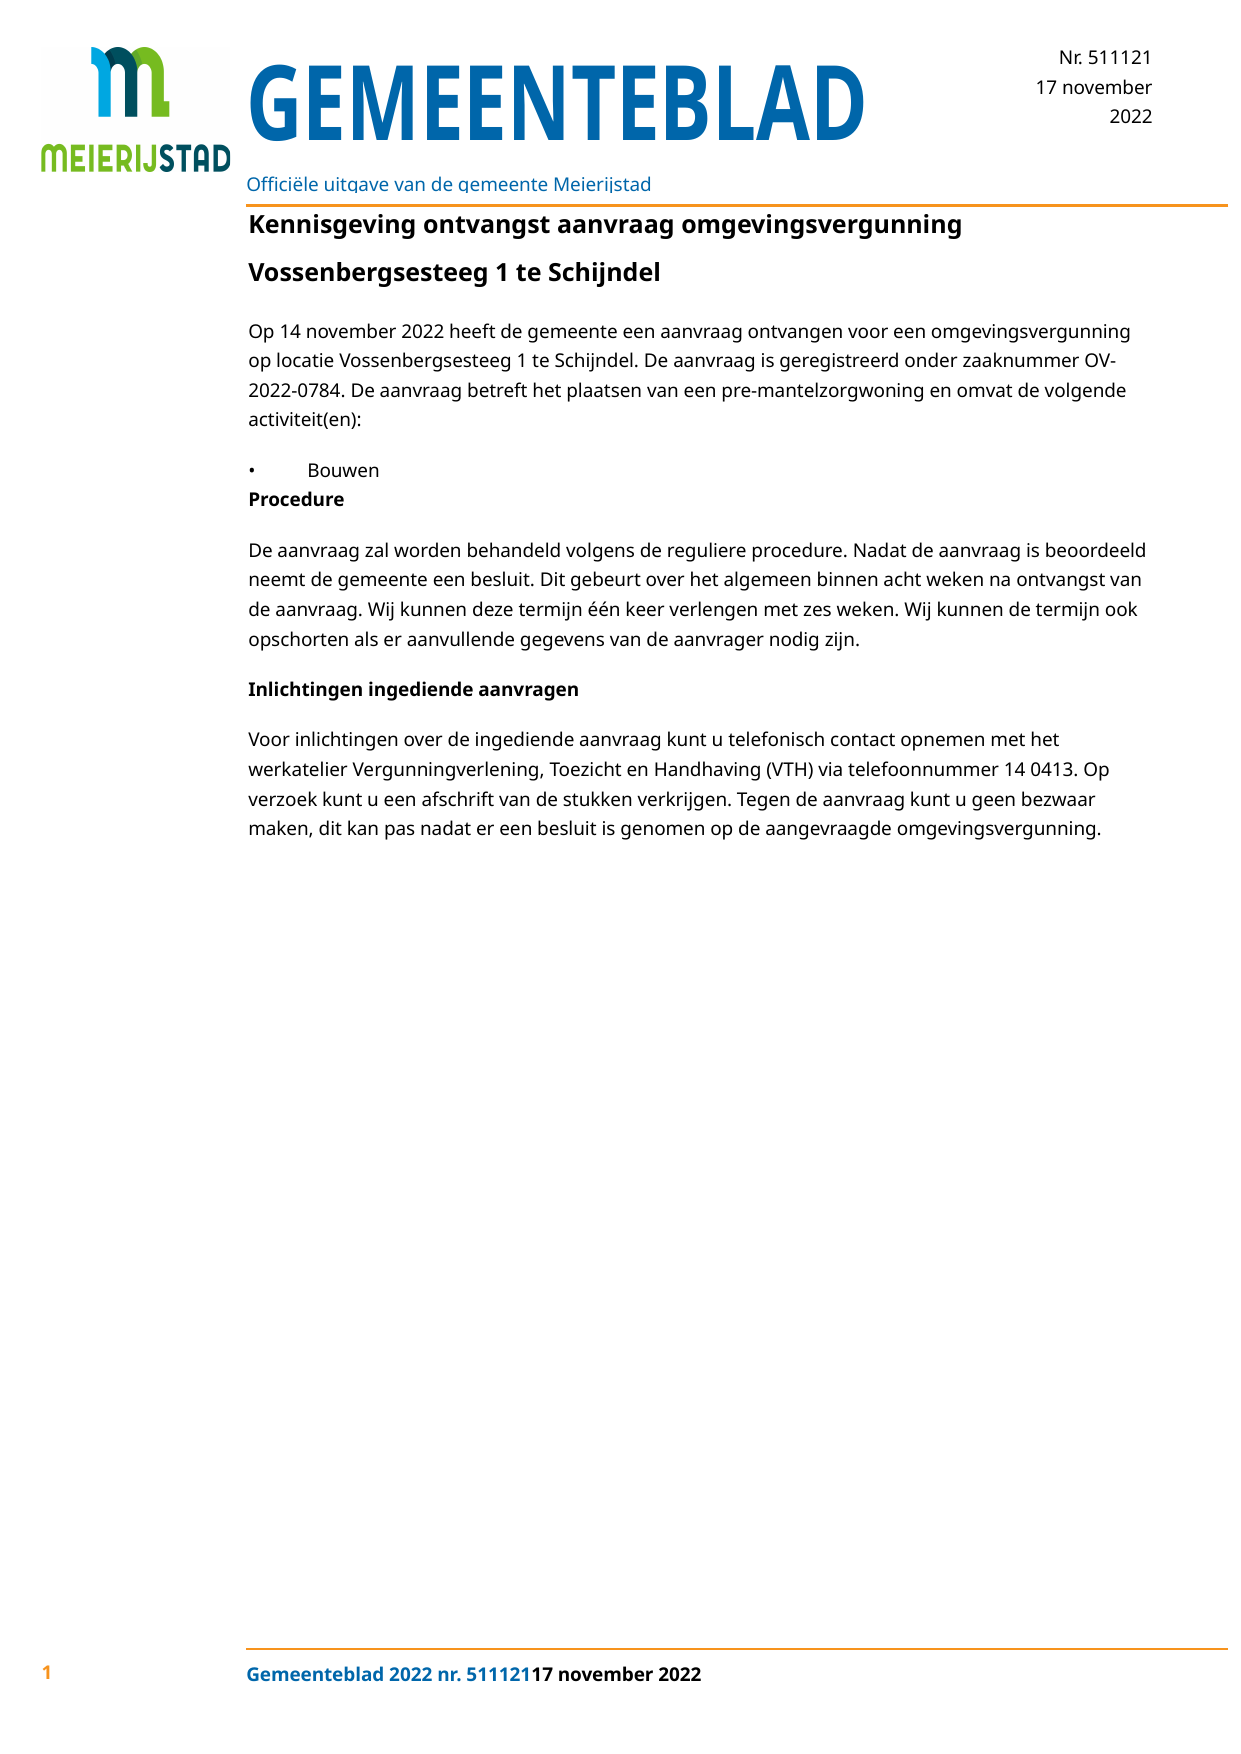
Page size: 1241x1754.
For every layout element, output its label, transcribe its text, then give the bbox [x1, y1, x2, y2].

list Bouwen [248, 457, 1152, 483]
text De aanvraag zal worden behandeld volgens de reguliere procedure. Nadat de aanvraag is beoordeeld neemt de gemeente een besluit. Dit gebeurt over het algemeen binnen acht weken na ontvangst van de aanvraag. Wij kunnen deze termijn één keer verlengen met zes weken. Wij kunnen de termijn ook opschorten als er aanvullende gegevens van de aanvrager nodig zijn. [248, 537, 1152, 652]
text Procedure [248, 487, 1152, 512]
text Inlichtingen ingediende aanvragen [248, 676, 1152, 702]
picture [41, 47, 231, 172]
text Kennisgeving ontvangst aanvraag omgevingsvergunning Vossenbergsesteeg 1 te Schijndel [248, 207, 1152, 288]
text Op 14 november 2022 heeft de gemeente een aanvraag ontvangen voor een omgevingsvergunning op locatie Vossenbergsesteeg 1 te Schijndel. De aanvraag is geregistreerd onder zaaknummer OV-2022-0784. De aanvraag betreft het plaatsen van een pre-mantelzorgwoning en omvat de volgende activiteit(en): [248, 318, 1152, 432]
text Voor inlichtingen over de ingediende aanvraag kunt u telefonisch contact opnemen met het werkatelier Vergunningverlening, Toezicht en Handhaving (VTH) via telefoonnummer 14 0413. Op verzoek kunt u een afschrift van de stukken verkrijgen. Tegen de aanvraag kunt u geen bezwaar maken, dit kan pas nadat er een besluit is genomen op de aangevraagde omgevingsvergunning. [248, 727, 1152, 841]
